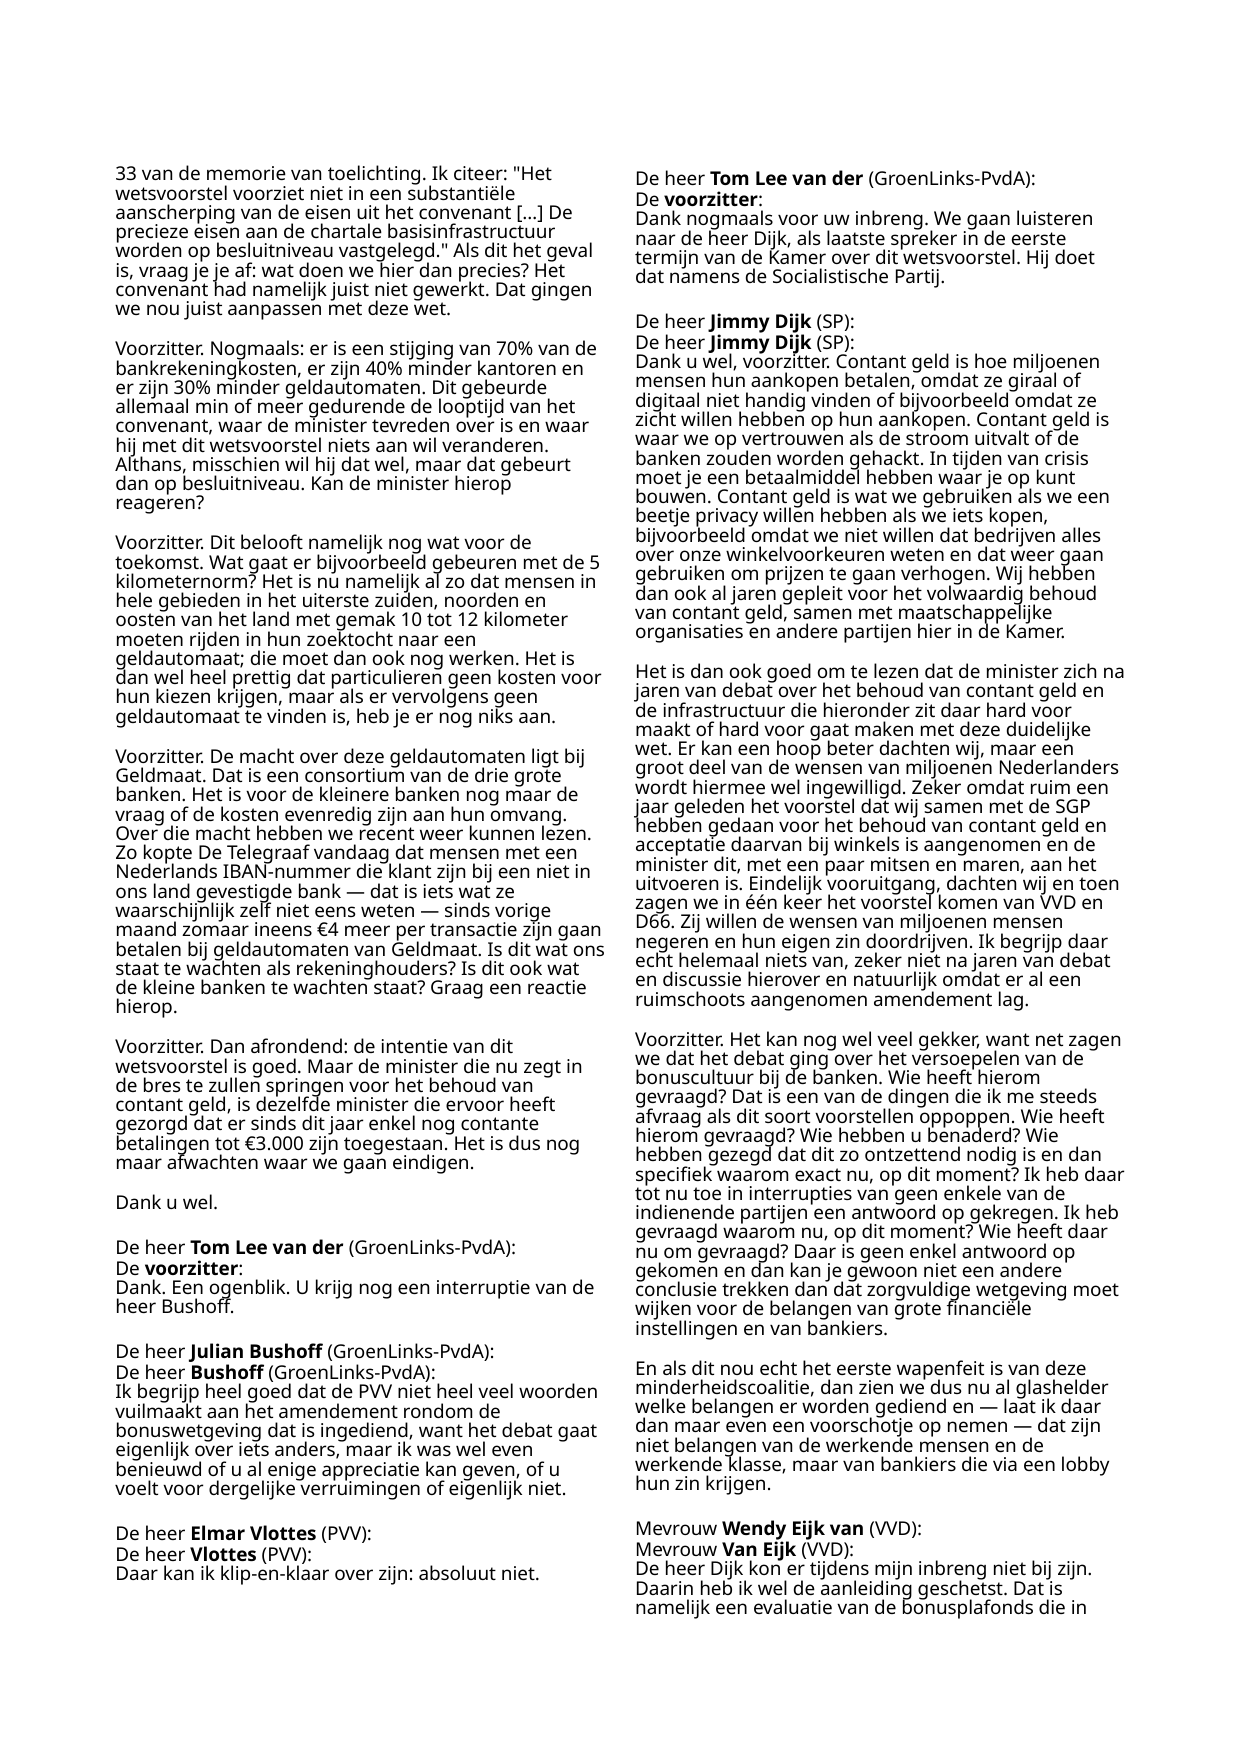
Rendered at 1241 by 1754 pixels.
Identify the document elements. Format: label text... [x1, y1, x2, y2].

text Mevrouw Van Eijk (VVD): [635, 1541, 1125, 1560]
text Dank u wel, voorzitter. Contant geld is hoe miljoenen mensen hun aankopen betalen, omdat ze giraal of digitaal niet handig vinden of bijvoorbeeld omdat ze zicht willen hebben op hun aankopen. Contant geld is waar we op vertrouwen als de stroom uitvalt of de banken zouden worden gehackt. In tijden van crisis moet je een betaalmiddel hebben waar je op kunt bouwen. Contant geld is wat we gebruiken als we een beetje privacy willen hebben als we iets kopen, bijvoorbeeld omdat we niet willen dat bedrijven alles over onze winkelvoorkeuren weten en dat weer gaan gebruiken om prijzen te gaan verhogen. Wij hebben dan ook al jaren gepleit voor het volwaardig behoud van contant geld, samen met maatschappelijke organisaties en andere partijen hier in de Kamer. [635, 353, 1125, 642]
text De heer Jimmy Dijk (SP): [635, 334, 1125, 353]
text Voorzitter. Het kan nog wel veel gekker, want net zagen we dat het debat ging over het versoepelen van de bonuscultuur bij de banken. Wie heeft hierom gevraagd? Dat is een van de dingen die ik me steeds afvraag als dit soort voorstellen oppoppen. Wie heeft hierom gevraagd? Wie hebben u benaderd? Wie hebben gezegd dat dit zo ontzettend nodig is en dan specifiek waarom exact nu, op dit moment? Ik heb daar tot nu toe in interrupties van geen enkele van de indienende partijen een antwoord op gekregen. Ik heb gevraagd waarom nu, op dit moment? Wie heeft daar nu om gevraagd? Daar is geen enkel antwoord op gekomen en dan kan je gewoon niet een andere conclusie trekken dan dat zorgvuldige wetgeving moet wijken voor de belangen van grote financiële instellingen en van bankiers. [635, 1031, 1125, 1339]
text De voorzitter: [115, 1260, 605, 1279]
text De voorzitter: [635, 191, 1125, 210]
text Voorzitter. Dit belooft namelijk nog wat voor de toekomst. Wat gaat er bijvoorbeeld gebeuren met de 5 kilometernorm? Het is nu namelijk al zo dat mensen in hele gebieden in het uiterste zuiden, noorden en oosten van het land met gemak 10 tot 12 kilometer moeten rijden in hun zoektocht naar een geldautomaat; die moet dan ook nog werken. Het is dan wel heel prettig dat particulieren geen kosten voor hun kiezen krijgen, maar als er vervolgens geen geldautomaat te vinden is, heb je er nog niks aan. [115, 534, 605, 727]
text De heer Elmar Vlottes (PVV): [115, 1520, 605, 1546]
text De heer Bushoff (GroenLinks-PvdA): [115, 1364, 605, 1383]
text De heer Julian Bushoff (GroenLinks-PvdA): [115, 1338, 605, 1364]
text 33 van de memorie van toelichting. Ik citeer: "Het wetsvoorstel voorziet niet in een substantiële aanscherping van de eisen uit het convenant […] De precieze eisen aan de chartale basisinfrastructuur worden op besluitniveau vastgelegd." Als dit het geval is, vraag je je af: wat doen we hier dan precies? Het convenant had namelijk juist niet gewerkt. Dat gingen we nou juist aanpassen met deze wet. [115, 165, 605, 319]
text Daar kan ik klip-en-klaar over zijn: absoluut niet. [115, 1565, 605, 1584]
text Voorzitter. Nogmaals: er is een stijging van 70% van de bankrekeningkosten, er zijn 40% minder kantoren en er zijn 30% minder geldautomaten. Dit gebeurde allemaal min of meer gedurende de looptijd van het convenant, waar de minister tevreden over is en waar hij met dit wetsvoorstel niets aan wil veranderen. Althans, misschien wil hij dat wel, maar dat gebeurt dan op besluitniveau. Kan de minister hierop reageren? [115, 340, 605, 514]
text De heer Jimmy Dijk (SP): [635, 308, 1125, 334]
text Ik begrijp heel goed dat de PVV niet heel veel woorden vuilmaakt aan het amendement rondom de bonuswetgeving dat is ingediend, want het debat gaat eigenlijk over iets anders, maar ik was wel even benieuwd of u al enige appreciatie kan geven, of u voelt voor dergelijke verruimingen of eigenlijk niet. [115, 1383, 605, 1499]
text Dank. Een ogenblik. U krijg nog een interruptie van de heer Bushoff. [115, 1279, 605, 1318]
text Het is dan ook goed om te lezen dat de minister zich na jaren van debat over het behoud van contant geld en de infrastructuur die hieronder zit daar hard voor maakt of hard voor gaat maken met deze duidelijke wet. Er kan een hoop beter dachten wij, maar een groot deel van de wensen van miljoenen Nederlanders wordt hiermee wel ingewilligd. Zeker omdat ruim een jaar geleden het voorstel dat wij samen met de SGP hebben gedaan voor het behoud van contant geld en acceptatie daarvan bij winkels is aangenomen en de minister dit, met een paar mitsen en maren, aan het uitvoeren is. Eindelijk vooruitgang, dachten wij en toen zagen we in één keer het voorstel komen van VVD en D66. Zij willen de wensen van miljoenen mensen negeren en hun eigen zin doordrijven. Ik begrijp daar echt helemaal niets van, zeker niet na jaren van debat en discussie hierover en natuurlijk omdat er al een ruimschoots aangenomen amendement lag. [635, 663, 1125, 1010]
text De heer Vlottes (PVV): [115, 1546, 605, 1565]
text Voorzitter. De macht over deze geldautomaten ligt bij Geldmaat. Dat is een consortium van de drie grote banken. Het is voor de kleinere banken nog maar de vraag of de kosten evenredig zijn aan hun omvang. Over die macht hebben we recent weer kunnen lezen. Zo kopte De Telegraaf vandaag dat mensen met een Nederlands IBAN-nummer die klant zijn bij een niet in ons land gevestigde bank — dat is iets wat ze waarschijnlijk zelf niet eens weten — sinds vorige maand zomaar ineens €4 meer per transactie zijn gaan betalen bij geldautomaten van Geldmaat. Is dit wat ons staat te wachten als rekeninghouders? Is dit ook wat de kleine banken te wachten staat? Graag een reactie hierop. [115, 748, 605, 1018]
text En als dit nou echt het eerste wapenfeit is van deze minderheidscoalitie, dan zien we dus nu al glashelder welke belangen er worden gediend en — laat ik daar dan maar even een voorschotje op nemen — dat zijn niet belangen van de werkende mensen en de werkende klasse, maar van bankiers die via een lobby hun zin krijgen. [635, 1360, 1125, 1494]
text Dank u wel. [115, 1194, 605, 1213]
text Mevrouw Wendy Eijk van (VVD): [635, 1515, 1125, 1541]
text Voorzitter. Dan afrondend: de intentie van dit wetsvoorstel is goed. Maar de minister die nu zegt in de bres te zullen springen voor het behoud van contant geld, is dezelfde minister die ervoor heeft gezorgd dat er sinds dit jaar enkel nog contante betalingen tot €3.000 zijn toegestaan. Het is dus nog maar afwachten waar we gaan eindigen. [115, 1038, 605, 1173]
text De heer Tom Lee van der (GroenLinks-PvdA): [115, 1234, 605, 1260]
text De heer Tom Lee van der (GroenLinks-PvdA): [635, 165, 1125, 191]
text De heer Dijk kon er tijdens mijn inbreng niet bij zijn. Daarin heb ik wel de aanleiding geschetst. Dat is namelijk een evaluatie van de bonusplafonds die in [635, 1560, 1125, 1618]
text Dank nogmaals voor uw inbreng. We gaan luisteren naar de heer Dijk, als laatste spreker in de eerste termijn van de Kamer over dit wetsvoorstel. Hij doet dat namens de Socialistische Partij. [635, 210, 1125, 287]
